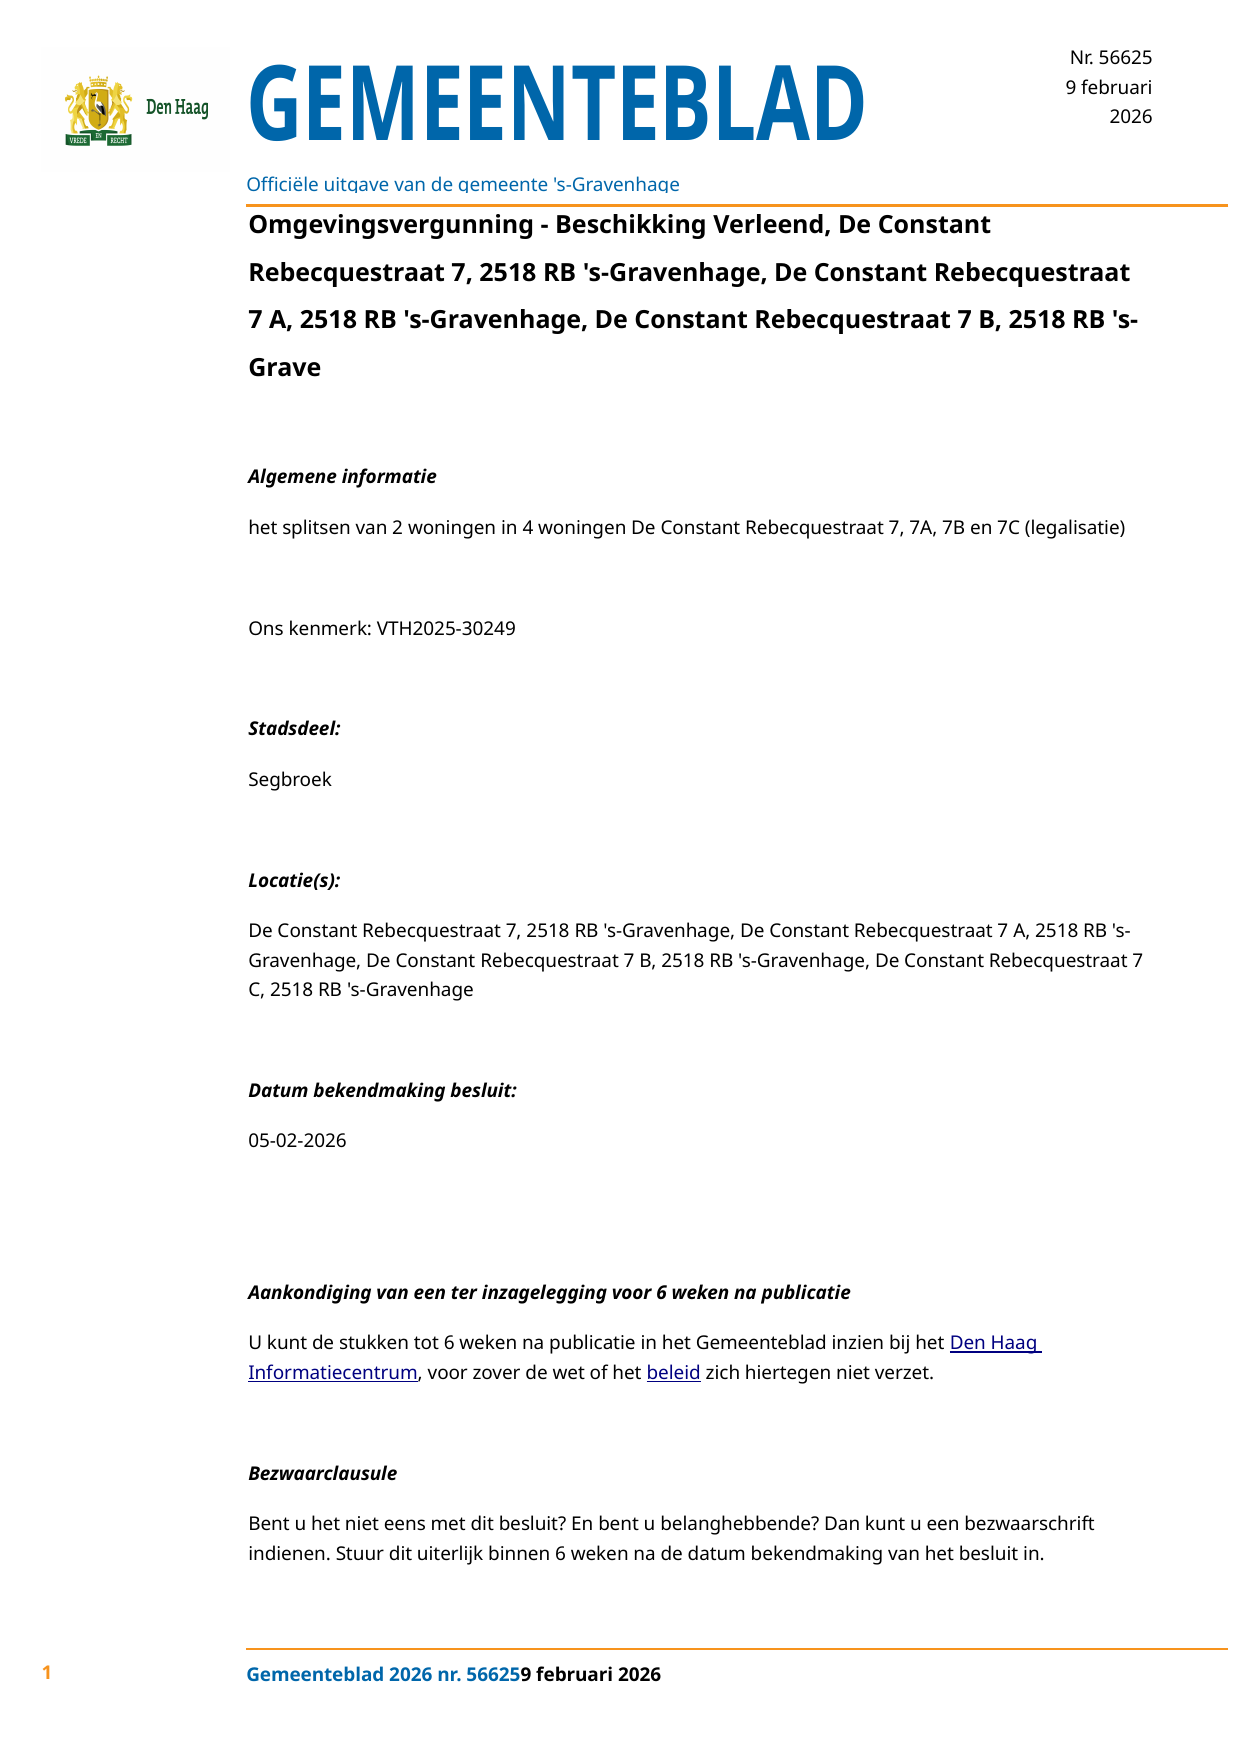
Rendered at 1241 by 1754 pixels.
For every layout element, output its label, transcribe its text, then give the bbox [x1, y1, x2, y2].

text het splitsen van 2 woningen in 4 woningen De Constant Rebecquestraat 7, 7A, 7B en 7C (legalisatie) [248, 514, 1152, 540]
text Locatie(s): [248, 867, 1152, 893]
text Bezwaarclausule [248, 1460, 1152, 1486]
text Stadsdeel: [248, 716, 1152, 741]
text Bent u het niet eens met dit besluit? En bent u belanghebbende? Dan kunt u een bezwaarschrift indienen. Stuur dit uiterlijk binnen 6 weken na de datum bekendmaking van het besluit in. [248, 1510, 1152, 1566]
text Algemene informatie [248, 463, 1152, 489]
picture [41, 47, 231, 172]
text 05-02-2026 [248, 1128, 1152, 1153]
text Ons kenmerk: VTH2025-30249 [248, 615, 1152, 641]
text Omgevingsvergunning - Beschikking Verleend, De Constant Rebecquestraat 7, 2518 RB 's-Gravenhage, De Constant Rebecquestraat 7 A, 2518 RB 's-Gravenhage, De Constant Rebecquestraat 7 B, 2518 RB 's-Grave [248, 207, 1152, 384]
text Aankondiging van een ter inzagelegging voor 6 weken na publicatie [248, 1279, 1152, 1305]
text Segbroek [248, 766, 1152, 792]
text De Constant Rebecquestraat 7, 2518 RB 's-Gravenhage, De Constant Rebecquestraat 7 A, 2518 RB 's-Gravenhage, De Constant Rebecquestraat 7 B, 2518 RB 's-Gravenhage, De Constant Rebecquestraat 7 C, 2518 RB 's-Gravenhage [248, 917, 1152, 1002]
text Datum bekendmaking besluit: [248, 1077, 1152, 1103]
text U kunt de stukken tot 6 weken na publicatie in het Gemeenteblad inzien bij het Den Haag Informatiecentrum, voor zover de wet of het beleid zich hiertegen niet verzet. [248, 1329, 1152, 1385]
